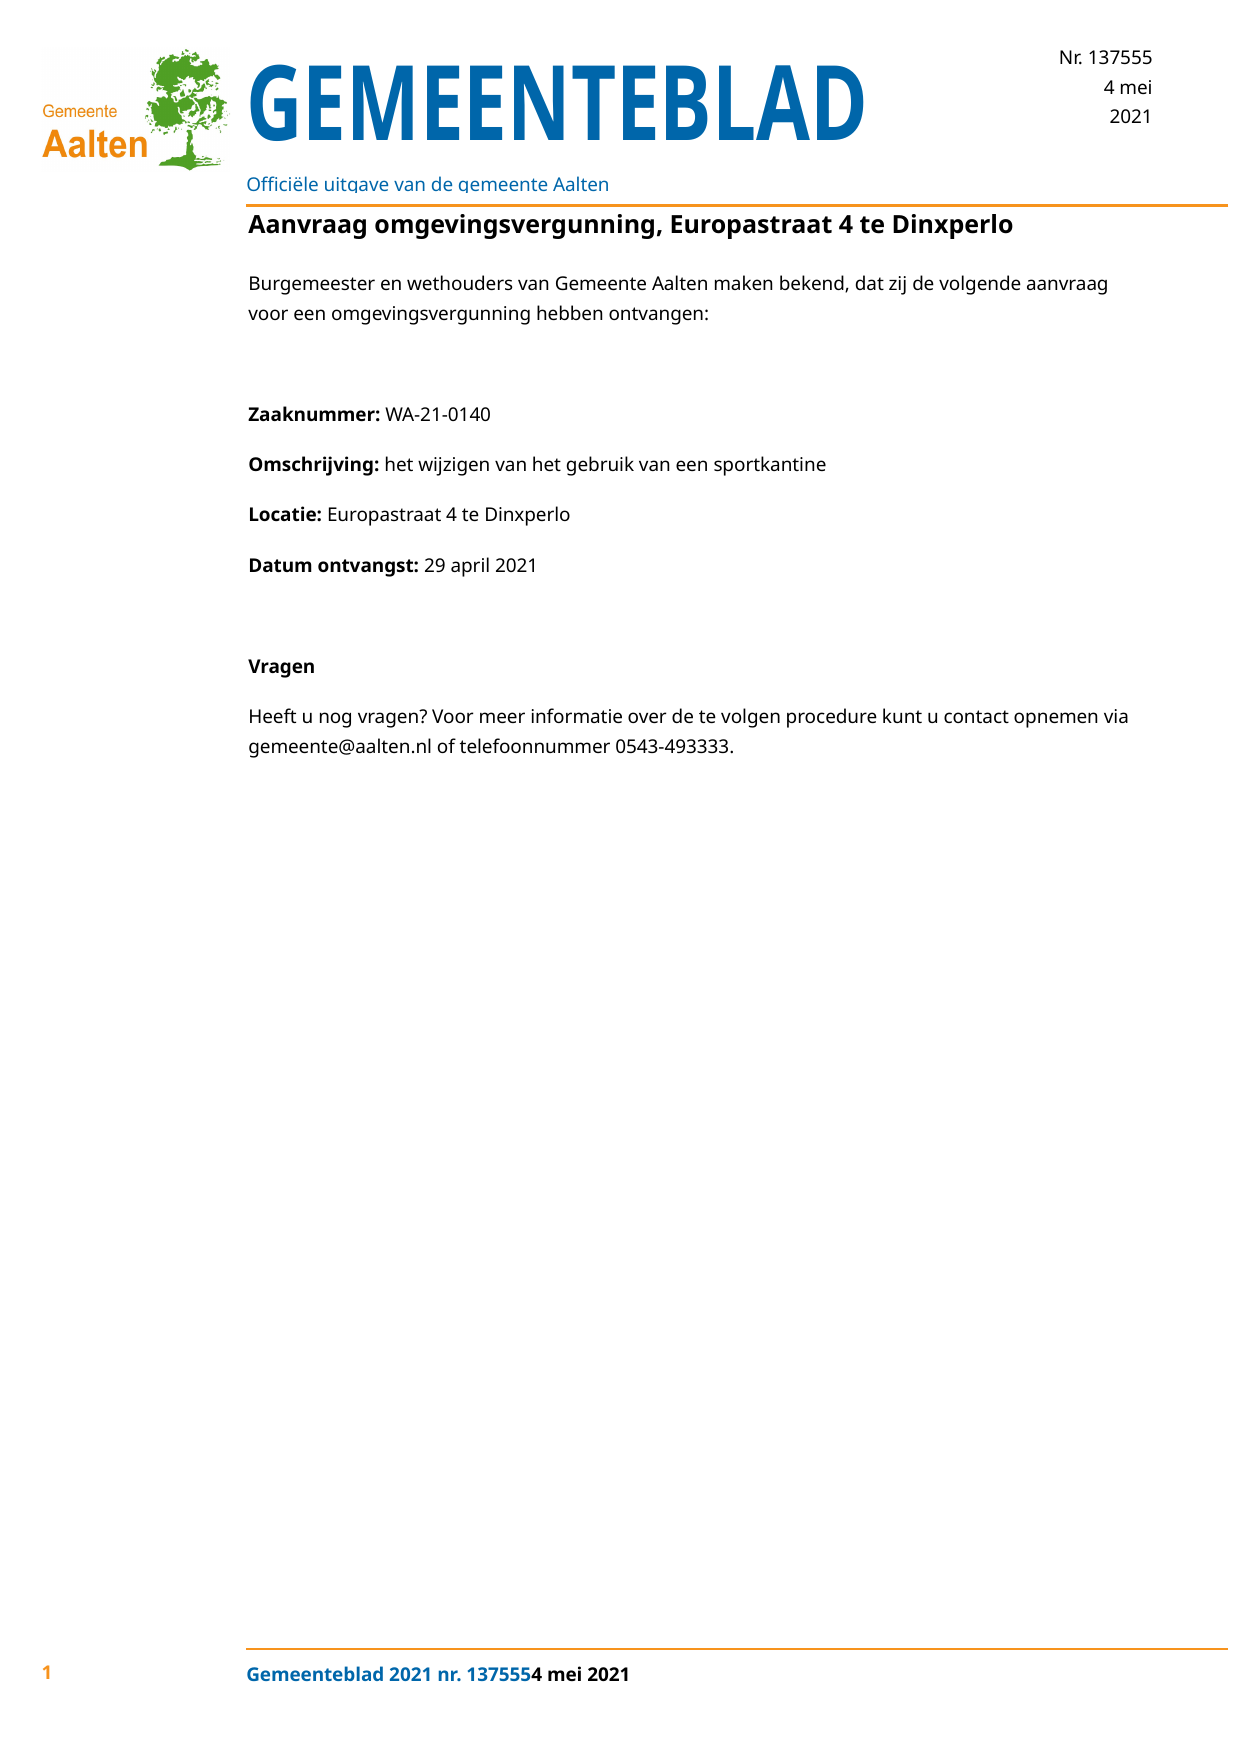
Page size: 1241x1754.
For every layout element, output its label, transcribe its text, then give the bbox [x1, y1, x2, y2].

text Vragen [248, 653, 1152, 678]
text Heeft u nog vragen? Voor meer informatie over de te volgen procedure kunt u contact opnemen via gemeente@aalten.nl of telefoonnummer 0543-493333. [248, 703, 1152, 758]
text Omschrijving: het wijzigen van het gebruik van een sportkantine [248, 451, 1152, 477]
text Zaaknummer: WA-21-0140 [248, 401, 1152, 426]
picture [41, 47, 231, 172]
text Burgemeester en wethouders van Gemeente Aalten maken bekend, dat zij de volgende aanvraag voor een omgevingsvergunning hebben ontvangen: [248, 270, 1152, 326]
text Datum ontvangst: 29 april 2021 [248, 552, 1152, 578]
text Locatie: Europastraat 4 te Dinxperlo [248, 502, 1152, 527]
text Aanvraag omgevingsvergunning, Europastraat 4 te Dinxperlo [248, 207, 1152, 241]
